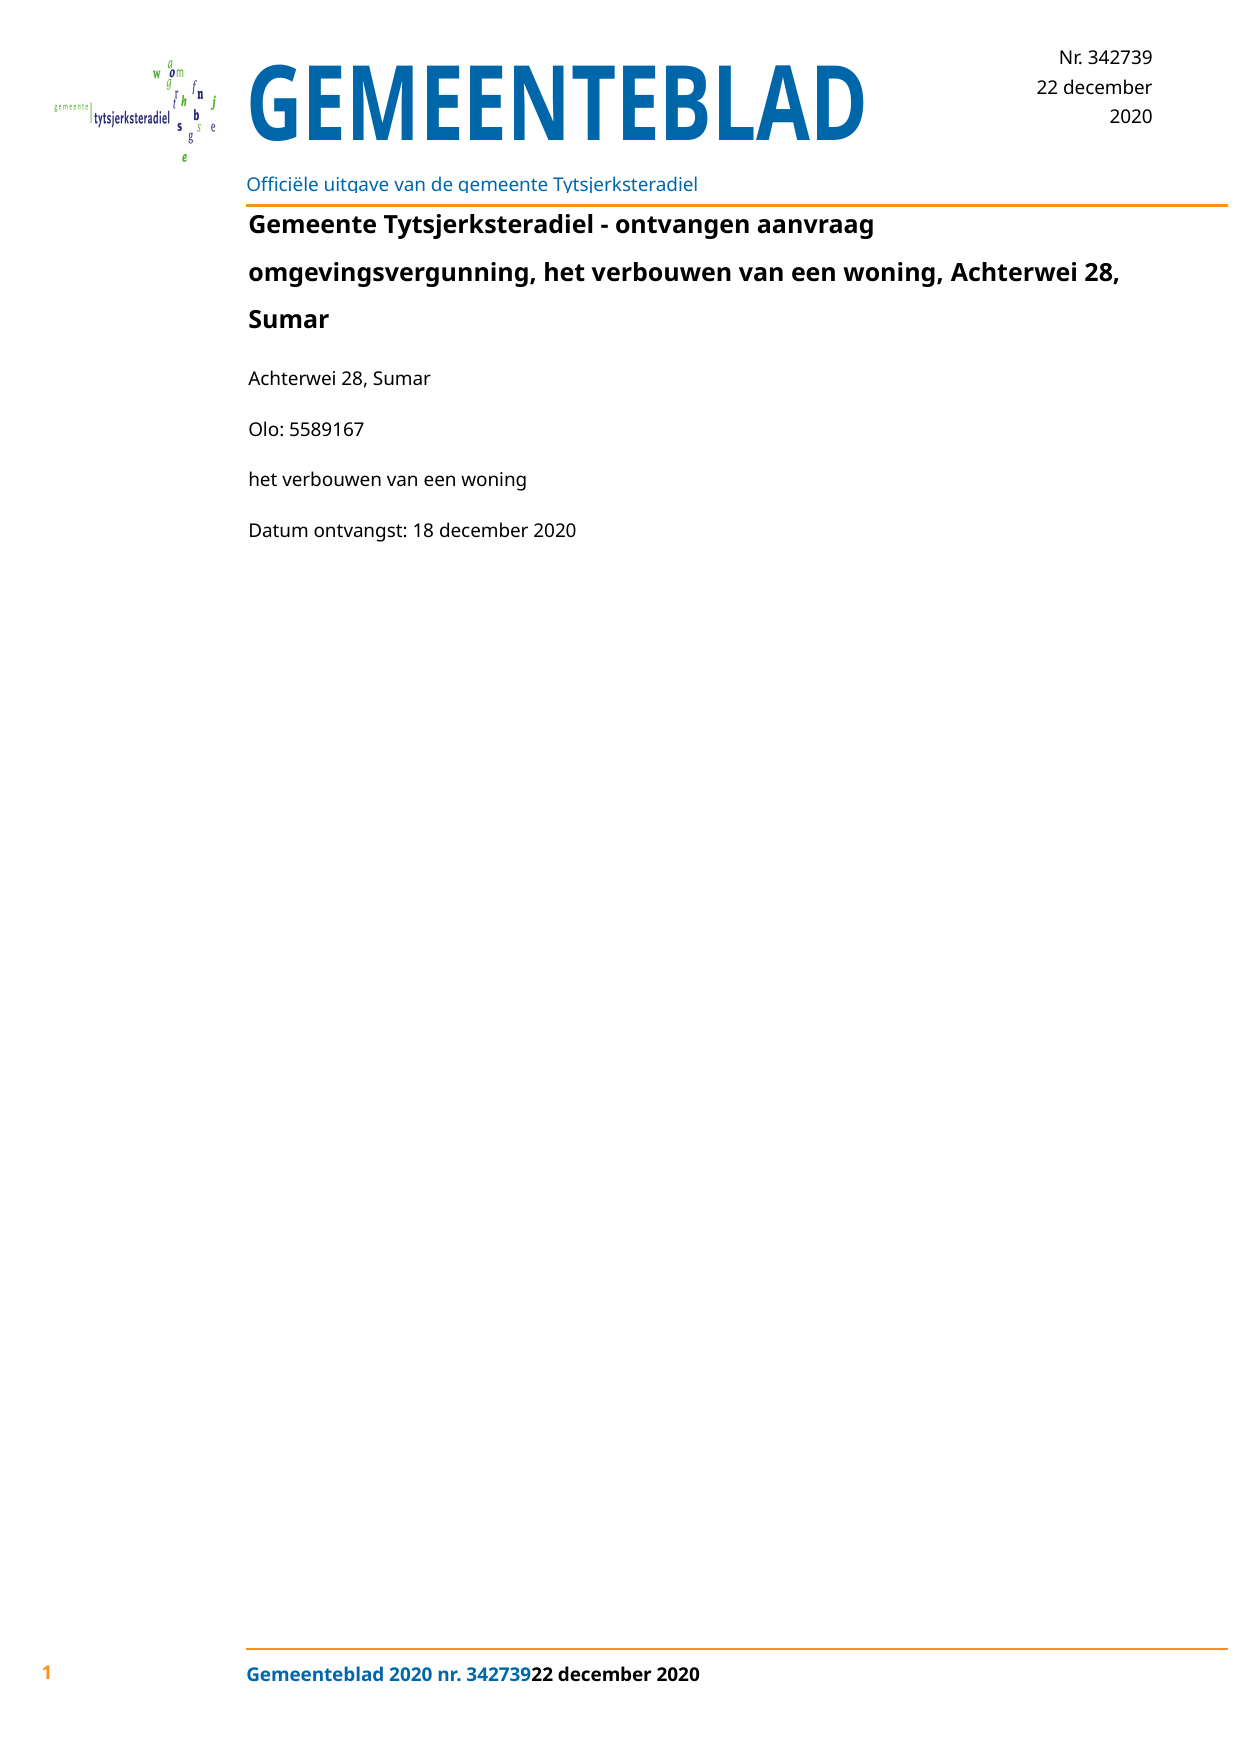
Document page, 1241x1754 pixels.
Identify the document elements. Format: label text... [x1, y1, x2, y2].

text Achterwei 28, Sumar [248, 366, 1152, 391]
text het verbouwen van een woning [248, 466, 1152, 492]
picture [41, 47, 231, 172]
text Olo: 5589167 [248, 416, 1152, 442]
text Gemeente Tytsjerksteradiel - ontvangen aanvraag omgevingsvergunning, het verbouwen van een woning, Achterwei 28, Sumar [248, 207, 1152, 336]
text Datum ontvangst: 18 december 2020 [248, 517, 1152, 542]
